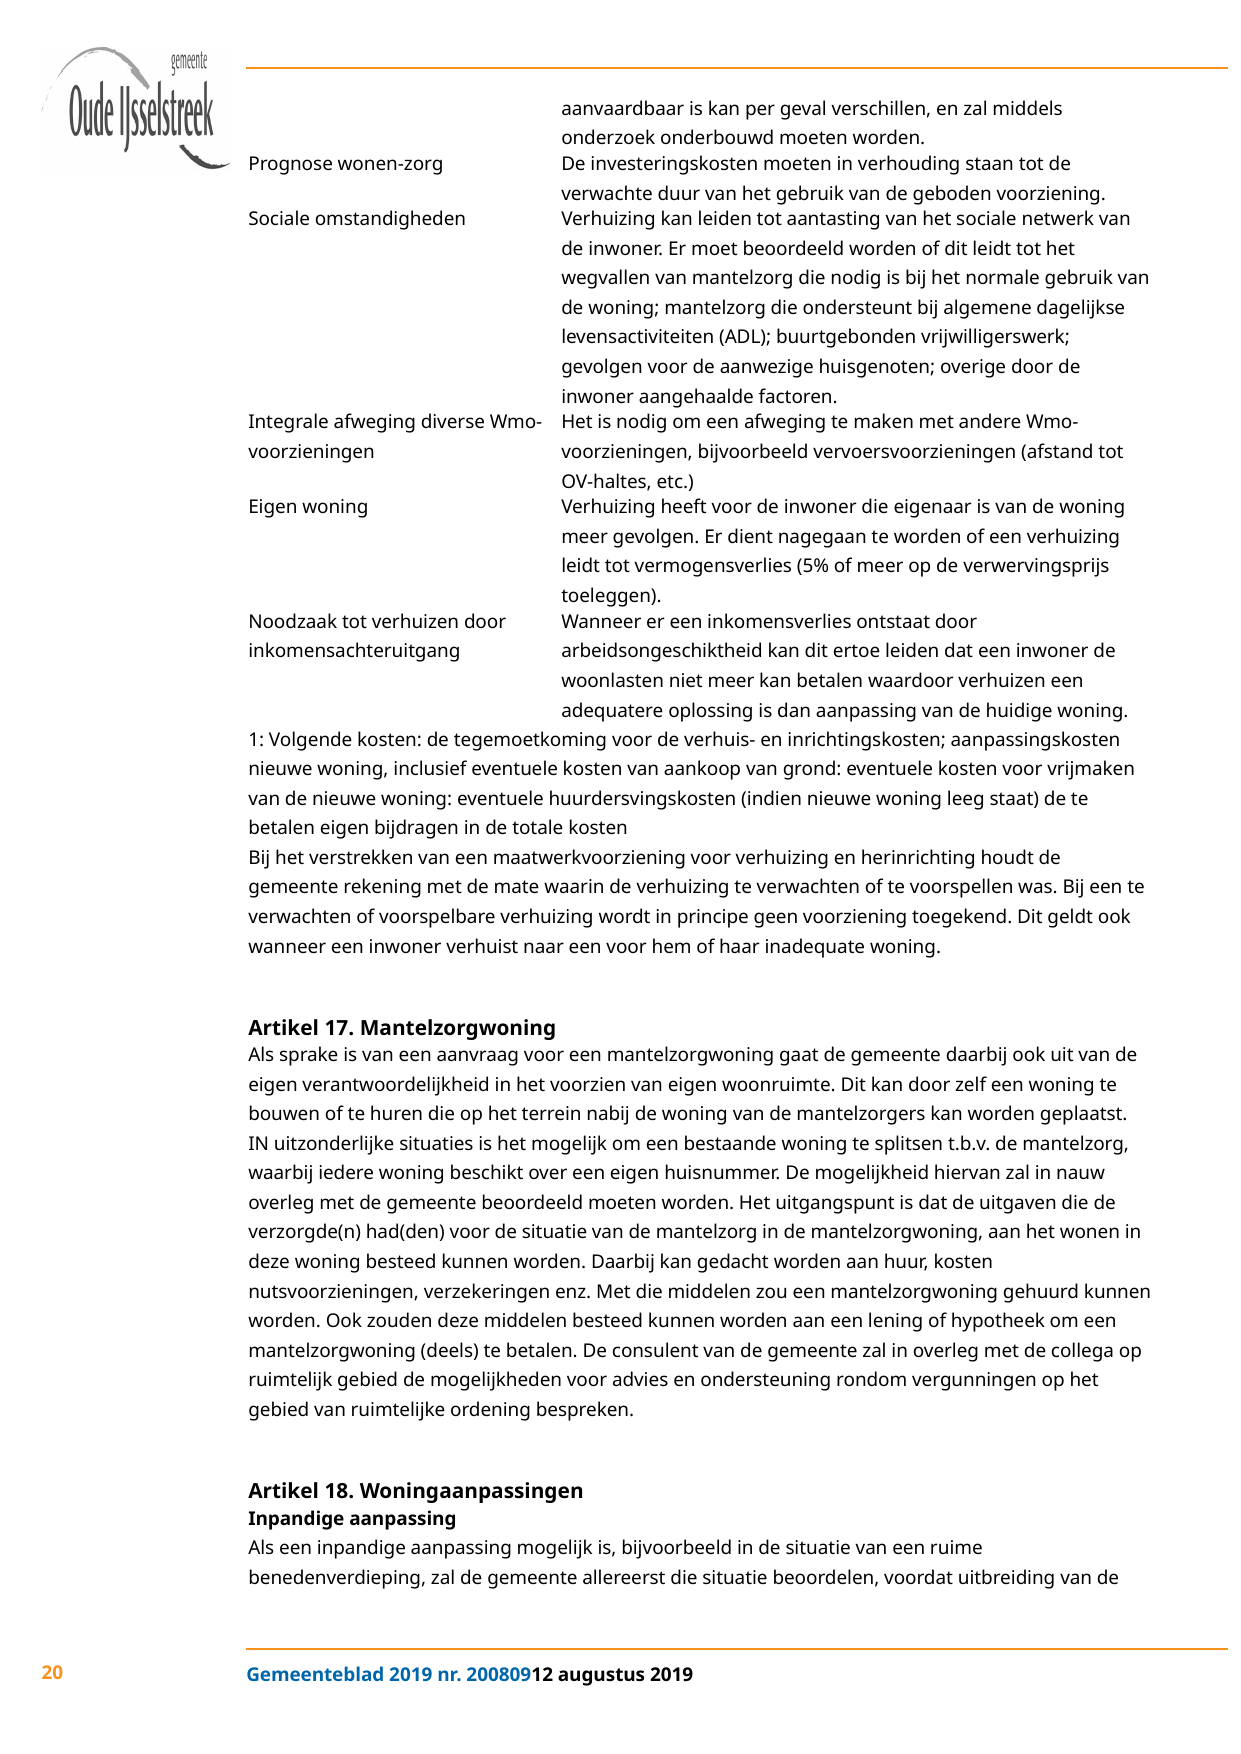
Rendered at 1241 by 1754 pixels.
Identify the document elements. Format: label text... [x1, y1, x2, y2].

text Inpandige aanpassing [248, 1505, 1152, 1530]
table_cell Noodzaak tot verhuizen door inkomensachteruitgang [248, 608, 561, 722]
table_cell Integrale afweging diverse Wmo-voorzieningen [248, 409, 561, 493]
table_cell Het is nodig om een afweging te maken met andere Wmo-voorzieningen, bijvoorbeeld vervoersvoorzieningen (afstand tot OV-haltes, etc.) [561, 409, 1152, 493]
table_cell aanvaardbaar is kan per geval verschillen, en zal middels onderzoek onderbouwd moeten worden. [561, 95, 1152, 150]
table_cell Sociale omstandigheden [248, 205, 561, 409]
table_cell [248, 95, 561, 150]
picture [41, 47, 231, 172]
text Artikel 18. Woningaanpassingen [248, 1476, 1152, 1505]
table_cell De investeringskosten moeten in verhouding staan tot de verwachte duur van het gebruik van de geboden voorziening. [561, 150, 1152, 205]
text 1: Volgende kosten: de tegemoetkoming voor de verhuis- en inrichtingskosten; aanpassingskosten nieuwe woning, inclusief eventuele kosten van aankoop van grond: eventuele kosten voor vrijmaken van de nieuwe woning: eventuele huurdersvingskosten (indien nieuwe woning leeg staat) de te betalen eigen bijdragen in de totale kosten [248, 726, 1152, 840]
table_cell Prognose wonen-zorg [248, 150, 561, 205]
text Als een inpandige aanpassing mogelijk is, bijvoorbeeld in de situatie van een ruime benedenverdieping, zal de gemeente allereerst die situatie beoordelen, voordat uitbreiding van de [248, 1534, 1152, 1589]
text Bij het verstrekken van een maatwerkvoorziening voor verhuizing en herinrichting houdt de gemeente rekening met de mate waarin de verhuizing te verwachten of te voorspellen was. Bij een te verwachten of voorspelbare verhuizing wordt in principe geen voorziening toegekend. Dit geldt ook wanneer een inwoner verhuist naar een voor hem of haar inadequate woning. [248, 844, 1152, 958]
table_cell Verhuizing heeft voor de inwoner die eigenaar is van de woning meer gevolgen. Er dient nagegaan te worden of een verhuizing leidt tot vermogensverlies (5% of meer op de verwervingsprijs toeleggen). [561, 494, 1152, 608]
table_cell Eigen woning [248, 494, 561, 608]
text Als sprake is van een aanvraag voor een mantelzorgwoning gaat de gemeente daarbij ook uit van de eigen verantwoordelijkheid in het voorzien van eigen woonruimte. Dit kan door zelf een woning te bouwen of te huren die op het terrein nabij de woning van de mantelzorgers kan worden geplaatst. IN uitzonderlijke situaties is het mogelijk om een bestaande woning te splitsen t.b.v. de mantelzorg, waarbij iedere woning beschikt over een eigen huisnummer. De mogelijkheid hiervan zal in nauw overleg met de gemeente beoordeeld moeten worden. Het uitgangspunt is dat de uitgaven die de verzorgde(n) had(den) voor de situatie van de mantelzorg in de mantelzorgwoning, aan het wonen in deze woning besteed kunnen worden. Daarbij kan gedacht worden aan huur, kosten nutsvoorzieningen, verzekeringen enz. Met die middelen zou een mantelzorgwoning gehuurd kunnen worden. Ook zouden deze middelen besteed kunnen worden aan een lening of hypotheek om een mantelzorgwoning (deels) te betalen. De consulent van de gemeente zal in overleg met de collega op ruimtelijk gebied de mogelijkheden voor advies en ondersteuning rondom vergunningen op het gebied van ruimtelijke ordening bespreken. [248, 1041, 1152, 1422]
table_cell Verhuizing kan leiden tot aantasting van het sociale netwerk van de inwoner. Er moet beoordeeld worden of dit leidt tot het wegvallen van mantelzorg die nodig is bij het normale gebruik van de woning; mantelzorg die ondersteunt bij algemene dagelijkse levensactiviteiten (ADL); buurtgebonden vrijwilligerswerk; gevolgen voor de aanwezige huisgenoten; overige door de inwoner aangehaalde factoren. [561, 205, 1152, 409]
text Artikel 17. Mantelzorgwoning [248, 1013, 1152, 1041]
table_cell Wanneer er een inkomensverlies ontstaat door arbeidsongeschiktheid kan dit ertoe leiden dat een inwoner de woonlasten niet meer kan betalen waardoor verhuizen een adequatere oplossing is dan aanpassing van de huidige woning. [561, 608, 1152, 722]
